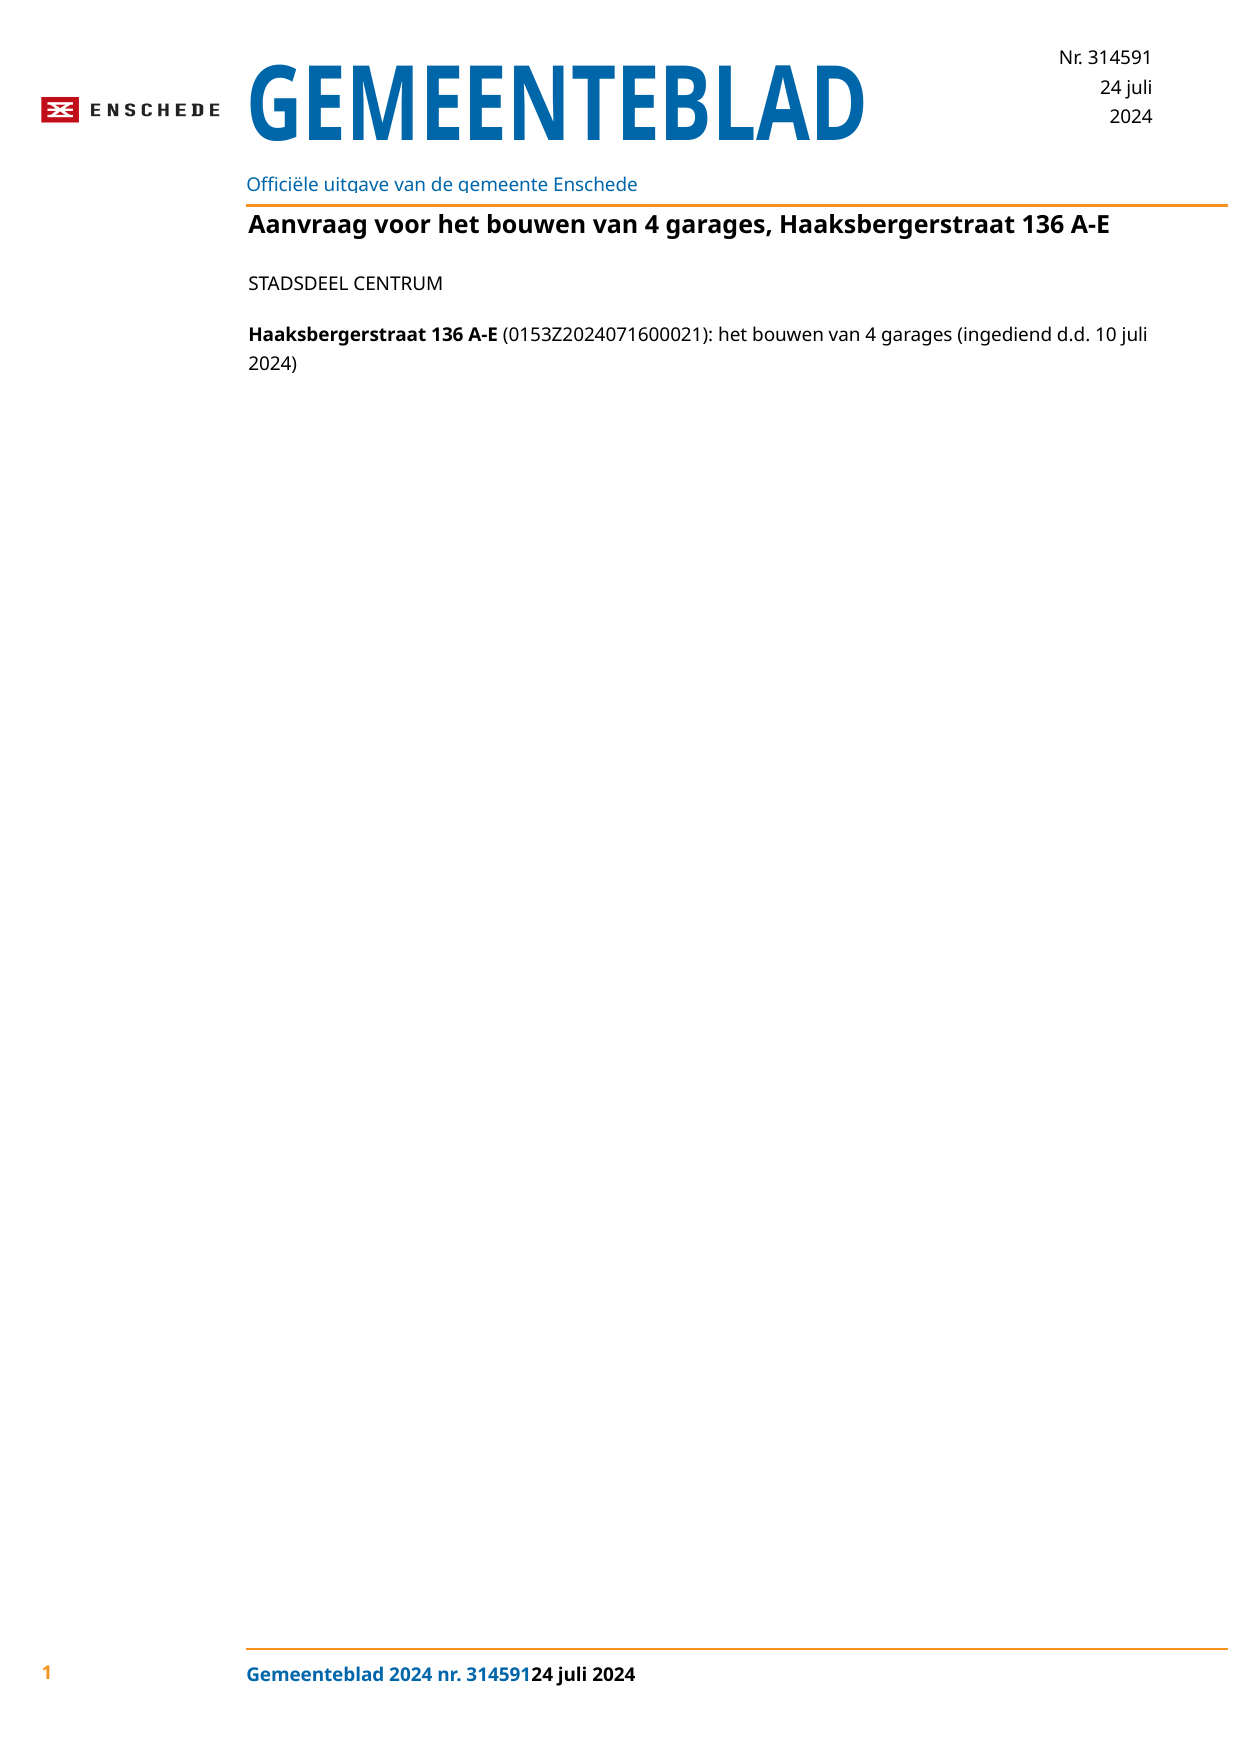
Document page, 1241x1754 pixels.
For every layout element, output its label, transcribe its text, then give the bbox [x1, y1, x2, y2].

text STADSDEEL CENTRUM [248, 270, 1152, 296]
text Aanvraag voor het bouwen van 4 garages, Haaksbergerstraat 136 A-E [248, 207, 1152, 241]
picture [41, 47, 231, 172]
text Haaksbergerstraat 136 A-E (0153Z2024071600021): het bouwen van 4 garages (ingediend d.d. 10 juli 2024) [248, 321, 1152, 376]
